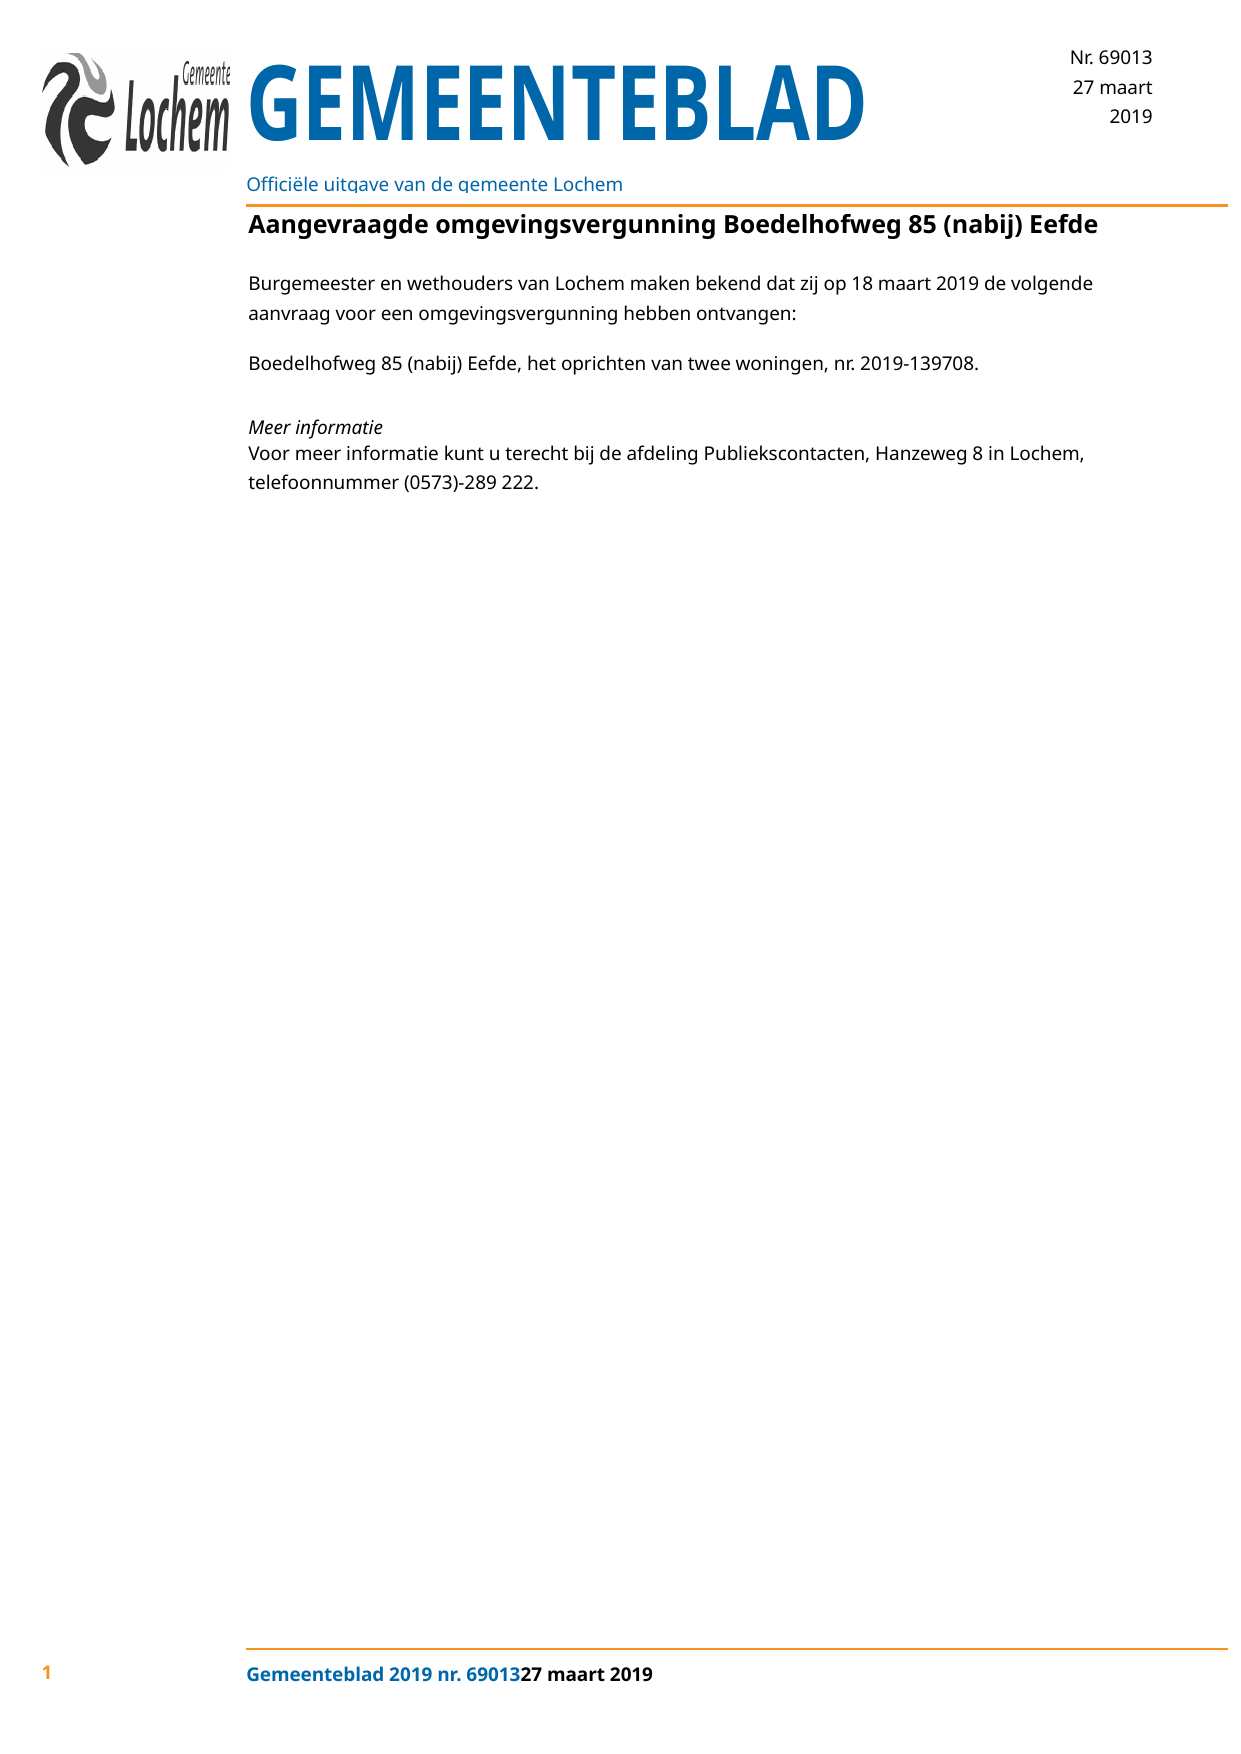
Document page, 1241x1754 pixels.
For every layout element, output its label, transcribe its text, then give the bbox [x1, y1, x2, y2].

text Aangevraagde omgevingsvergunning Boedelhofweg 85 (nabij) Eefde [248, 207, 1152, 241]
text Meer informatie [248, 414, 1152, 440]
text Voor meer informatie kunt u terecht bij de afdeling Publiekscontacten, Hanzeweg 8 in Lochem, telefoonnummer (0573)-289 222. [248, 440, 1152, 495]
text Boedelhofweg 85 (nabij) Eefde, het oprichten van twee woningen, nr. 2019-139708. [248, 350, 1152, 376]
text Burgemeester en wethouders van Lochem maken bekend dat zij op 18 maart 2019 de volgende aanvraag voor een omgevingsvergunning hebben ontvangen: [248, 270, 1152, 326]
picture [41, 47, 231, 172]
